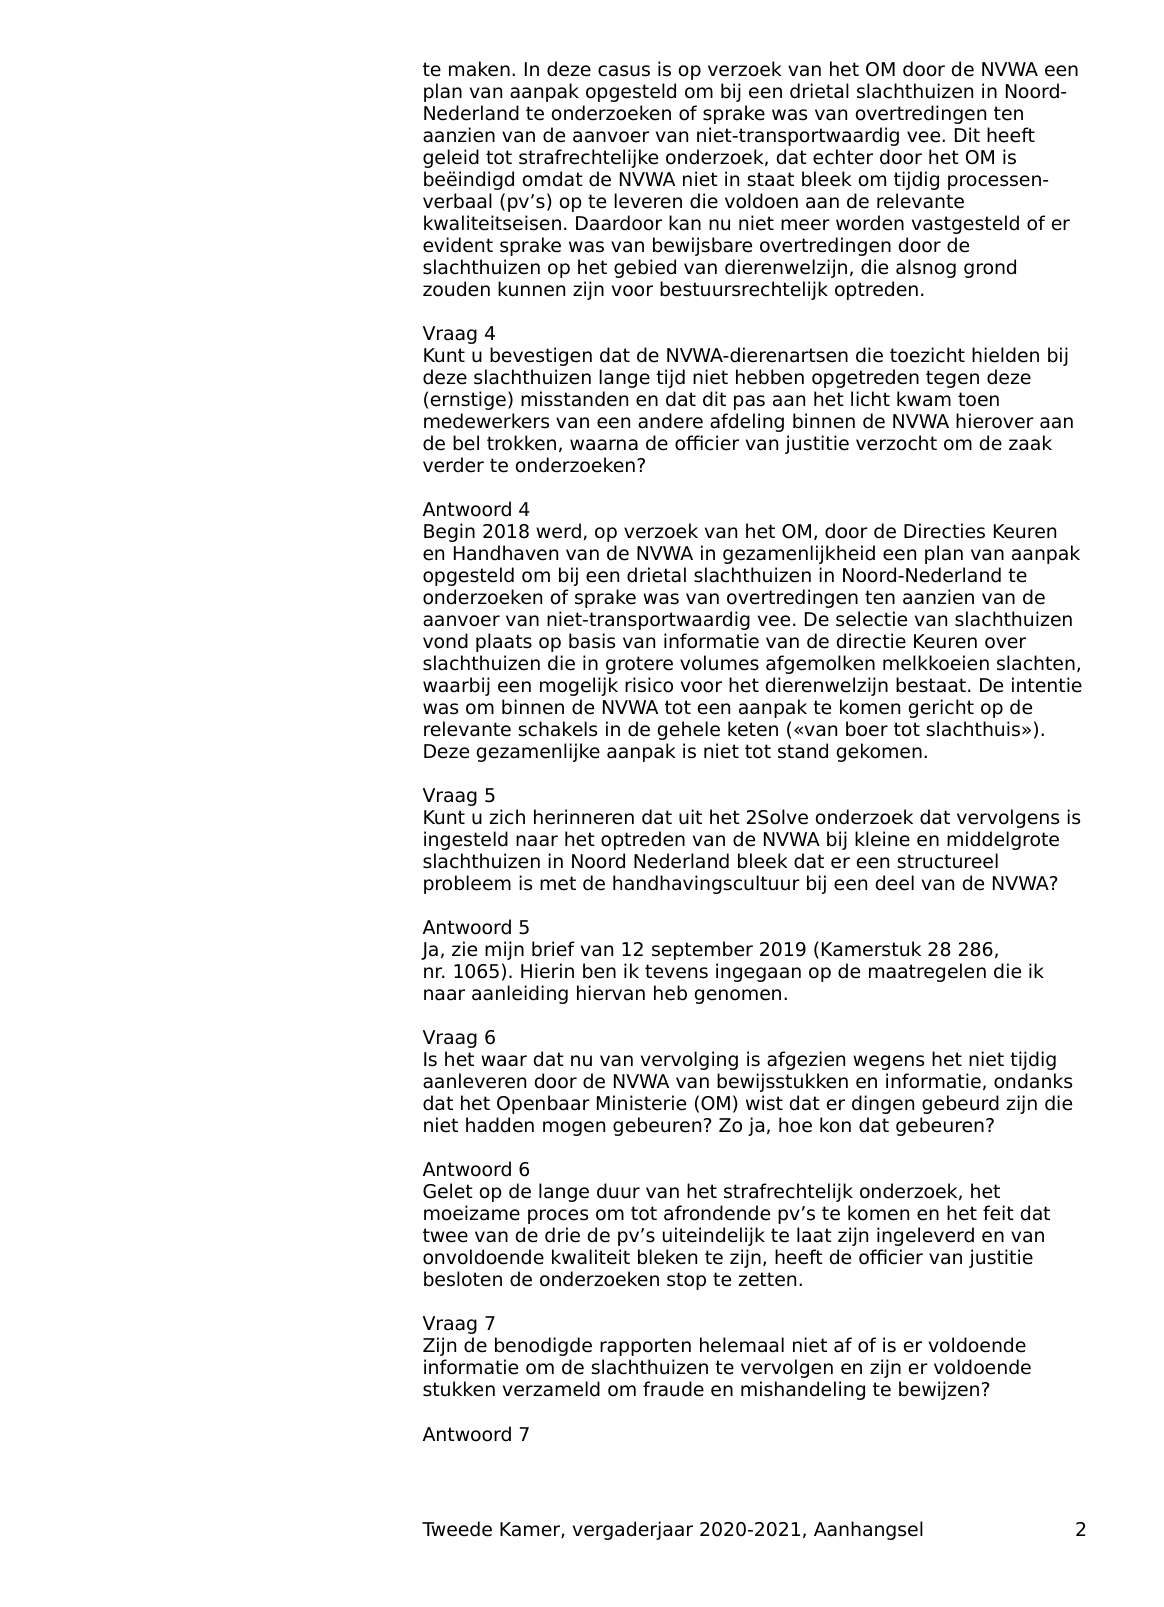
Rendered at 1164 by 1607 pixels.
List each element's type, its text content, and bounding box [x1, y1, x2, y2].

text te maken. In deze casus is op verzoek van het OM door de NVWA een plan van aanpak opgesteld om bij een drietal slachthuizen in Noord-Nederland te onderzoeken of sprake was van overtredingen ten aanzien van de aanvoer van niet-transportwaardig vee. Dit heeft geleid tot strafrechtelijke onderzoek, dat echter door het OM is beëindigd omdat de NVWA niet in staat bleek om tijdig processen-verbaal (pv’s) op te leveren die voldoen aan de relevante kwaliteitseisen. Daardoor kan nu niet meer worden vastgesteld of er evident sprake was van bewijsbare overtredingen door de slachthuizen op het gebied van dierenwelzijn, die alsnog grond zouden kunnen zijn voor bestuursrechtelijk optreden. [422, 59, 1087, 301]
text Antwoord 4 [422, 499, 1087, 521]
text Gelet op de lange duur van het strafrechtelijk onderzoek, het moeizame proces om tot afrondende pv’s te komen en het feit dat twee van de drie de pv’s uiteindelijk te laat zijn ingeleverd en van onvoldoende kwaliteit bleken te zijn, heeft de officier van justitie besloten de onderzoeken stop te zetten. [422, 1181, 1087, 1291]
text Antwoord 7 [422, 1423, 1087, 1445]
text Kunt u bevestigen dat de NVWA-dierenartsen die toezicht hielden bij deze slachthuizen lange tijd niet hebben opgetreden tegen deze (ernstige) misstanden en dat dit pas aan het licht kwam toen medewerkers van een andere afdeling binnen de NVWA hierover aan de bel trokken, waarna de officier van justitie verzocht om de zaak verder te onderzoeken? [422, 345, 1087, 477]
text Vraag 6 [422, 1027, 1087, 1049]
text Ja, zie mijn brief van 12 september 2019 (Kamerstuk 28 286, nr. 1065). Hierin ben ik tevens ingegaan op de maatregelen die ik naar aanleiding hiervan heb genomen. [422, 939, 1087, 1005]
text Kunt u zich herinneren dat uit het 2Solve onderzoek dat vervolgens is ingesteld naar het optreden van de NVWA bij kleine en middelgrote slachthuizen in Noord Nederland bleek dat er een structureel probleem is met de handhavingscultuur bij een deel van de NVWA? [422, 807, 1087, 895]
text Vraag 5 [422, 785, 1087, 807]
text Antwoord 5 [422, 917, 1087, 939]
text Vraag 7 [422, 1313, 1087, 1335]
text Zijn de benodigde rapporten helemaal niet af of is er voldoende informatie om de slachthuizen te vervolgen en zijn er voldoende stukken verzameld om fraude en mishandeling te bewijzen? [422, 1335, 1087, 1401]
text Antwoord 6 [422, 1159, 1087, 1181]
text Vraag 4 [422, 323, 1087, 345]
text Is het waar dat nu van vervolging is afgezien wegens het niet tijdig aanleveren door de NVWA van bewijsstukken en informatie, ondanks dat het Openbaar Ministerie (OM) wist dat er dingen gebeurd zijn die niet hadden mogen gebeuren? Zo ja, hoe kon dat gebeuren? [422, 1049, 1087, 1137]
text Begin 2018 werd, op verzoek van het OM, door de Directies Keuren en Handhaven van de NVWA in gezamenlijkheid een plan van aanpak opgesteld om bij een drietal slachthuizen in Noord-Nederland te onderzoeken of sprake was van overtredingen ten aanzien van de aanvoer van niet-transportwaardig vee. De selectie van slachthuizen vond plaats op basis van informatie van de directie Keuren over slachthuizen die in grotere volumes afgemolken melkkoeien slachten, waarbij een mogelijk risico voor het dierenwelzijn bestaat. De intentie was om binnen de NVWA tot een aanpak te komen gericht op de relevante schakels in de gehele keten («van boer tot slachthuis»). Deze gezamenlijke aanpak is niet tot stand gekomen. [422, 521, 1087, 763]
